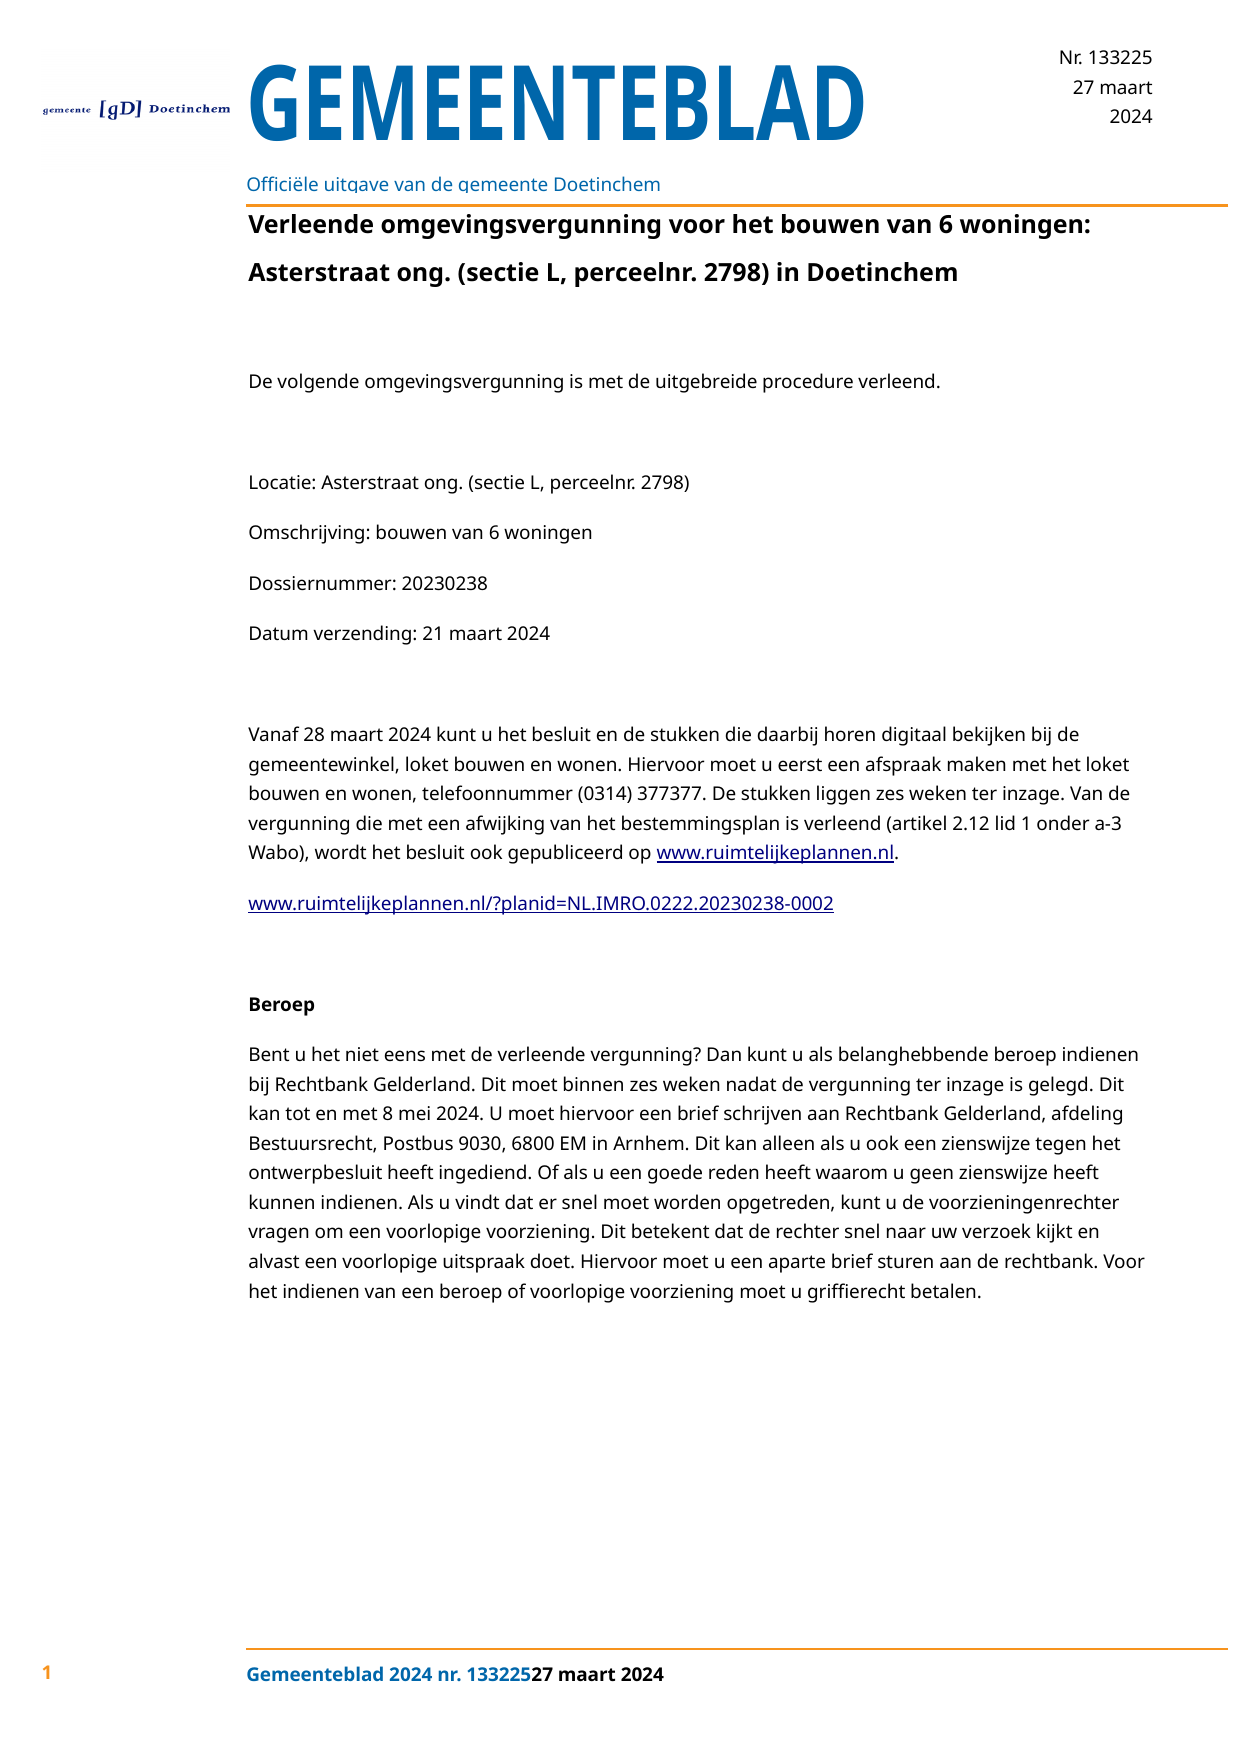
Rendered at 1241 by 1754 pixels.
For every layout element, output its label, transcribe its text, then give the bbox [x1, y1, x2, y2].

text Bent u het niet eens met de verleende vergunning? Dan kunt u als belanghebbende beroep indienen bij Rechtbank Gelderland. Dit moet binnen zes weken nadat de vergunning ter inzage is gelegd. Dit kan tot en met 8 mei 2024. U moet hiervoor een brief schrijven aan Rechtbank Gelderland, afdeling Bestuursrecht, Postbus 9030, 6800 EM in Arnhem. Dit kan alleen als u ook een zienswijze tegen het ontwerpbesluit heeft ingediend. Of als u een goede reden heeft waarom u geen zienswijze heeft kunnen indienen. Als u vindt dat er snel moet worden opgetreden, kunt u de voorzieningenrechter vragen om een voorlopige voorziening. Dit betekent dat de rechter snel naar uw verzoek kijkt en alvast een voorlopige uitspraak doet. Hiervoor moet u een aparte brief sturen aan de rechtbank. Voor het indienen van een beroep of voorlopige voorziening moet u griffierecht betalen. [248, 1041, 1152, 1304]
text Locatie: Asterstraat ong. (sectie L, perceelnr. 2798) [248, 469, 1152, 495]
text Datum verzending: 21 maart 2024 [248, 620, 1152, 646]
text Vanaf 28 maart 2024 kunt u het besluit en de stukken die daarbij horen digitaal bekijken bij de gemeentewinkel, loket bouwen en wonen. Hiervoor moet u eerst een afspraak maken met het loket bouwen en wonen, telefoonnummer (0314) 377377. De stukken liggen zes weken ter inzage. Van de vergunning die met een afwijking van het bestemmingsplan is verleend (artikel 2.12 lid 1 onder a-3 Wabo), wordt het besluit ook gepubliceerd op www.ruimtelijkeplannen.nl. [248, 721, 1152, 865]
text Verleende omgevingsvergunning voor het bouwen van 6 woningen: Asterstraat ong. (sectie L, perceelnr. 2798) in Doetinchem [248, 207, 1152, 288]
text De volgende omgevingsvergunning is met de uitgebreide procedure verleend. [248, 368, 1152, 394]
text Beroep [248, 991, 1152, 1017]
text Dossiernummer: 20230238 [248, 570, 1152, 596]
picture [41, 47, 231, 172]
text Omschrijving: bouwen van 6 woningen [248, 519, 1152, 545]
text www.ruimtelijkeplannen.nl/?planid=NL.IMRO.0222.20230238-0002 [248, 890, 1152, 916]
